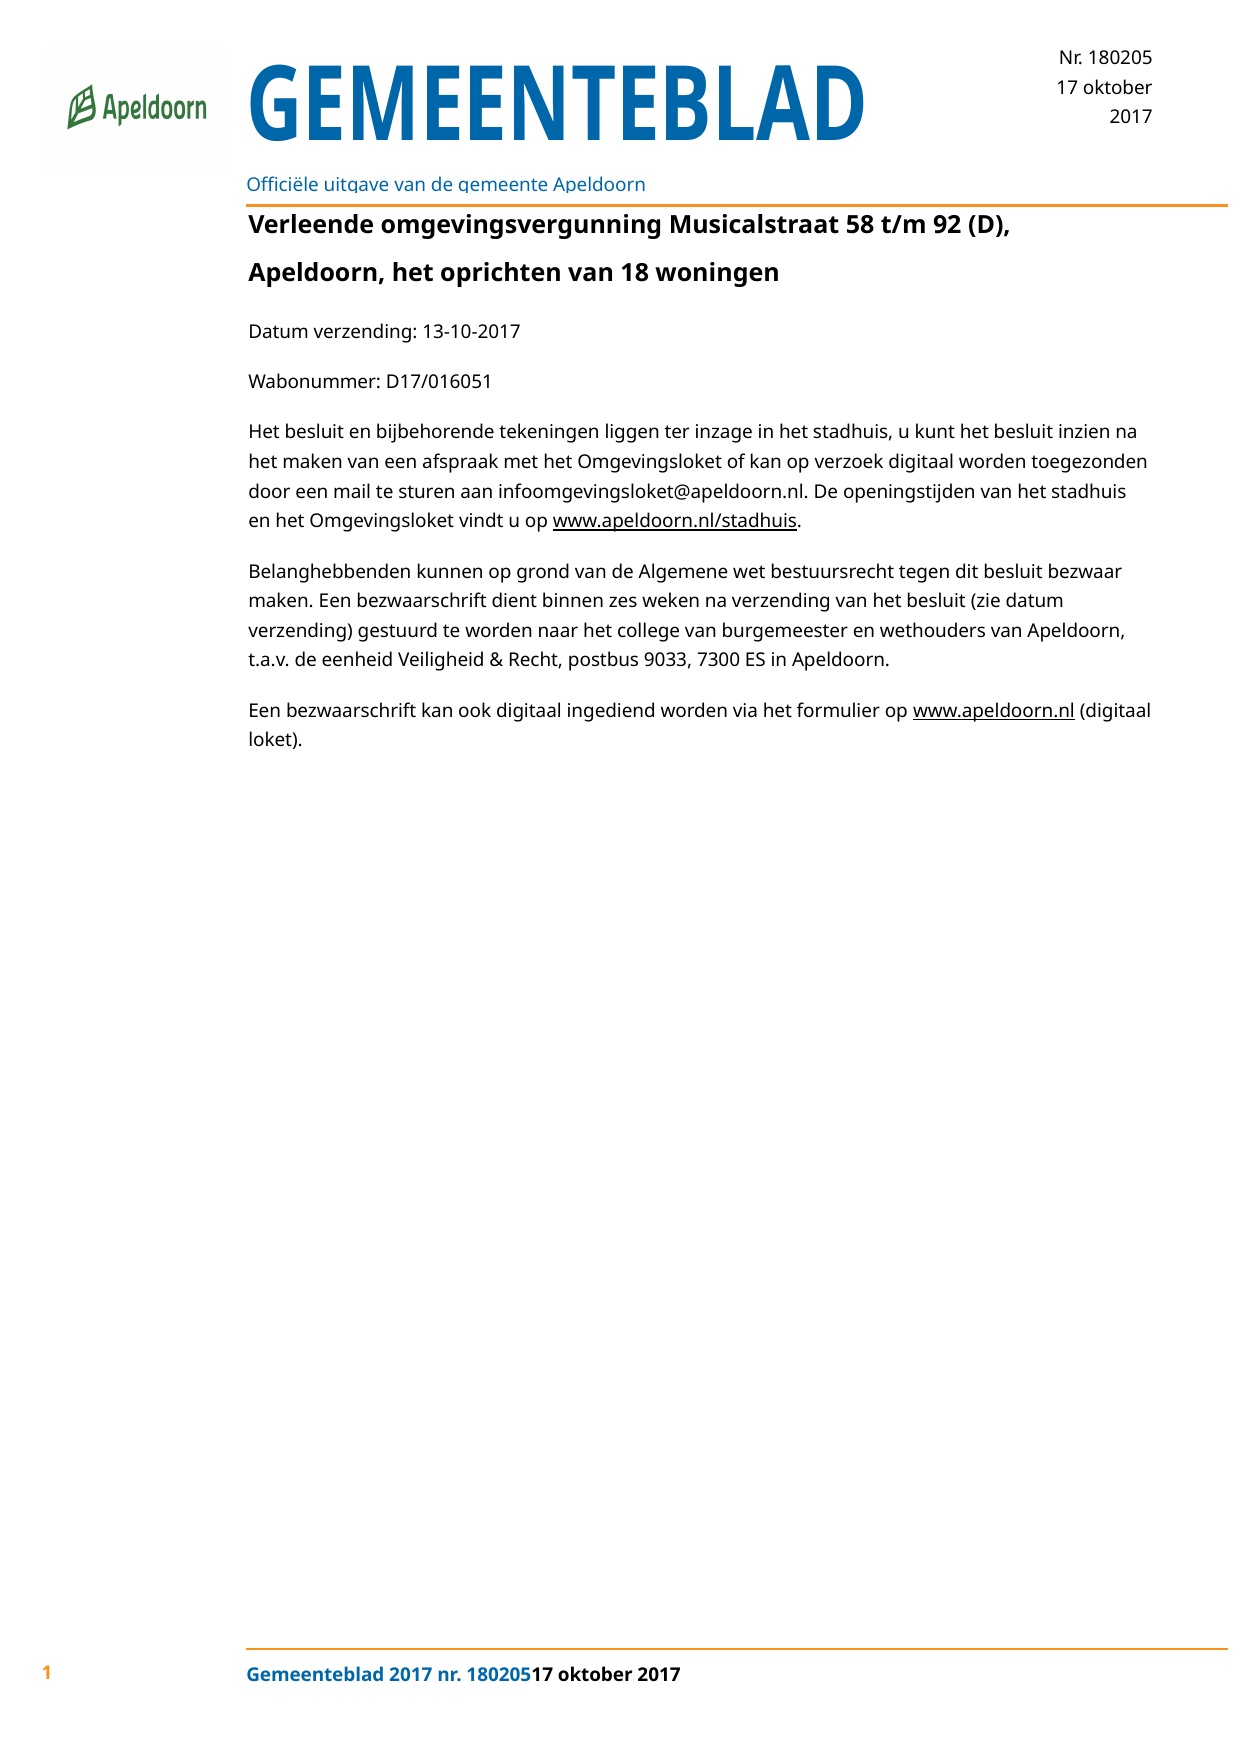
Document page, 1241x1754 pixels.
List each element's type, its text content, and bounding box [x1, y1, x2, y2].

text Verleende omgevingsvergunning Musicalstraat 58 t/m 92 (D), Apeldoorn, het oprichten van 18 woningen [248, 207, 1152, 288]
text Wabonummer: D17/016051 [248, 368, 1152, 394]
picture [41, 47, 231, 172]
text Het besluit en bijbehorende tekeningen liggen ter inzage in het stadhuis, u kunt het besluit inzien na het maken van een afspraak met het Omgevingsloket of kan op verzoek digitaal worden toegezonden door een mail te sturen aan infoomgevingsloket@apeldoorn.nl. De openingstijden van het stadhuis en het Omgevingsloket vindt u op www.apeldoorn.nl/stadhuis. [248, 419, 1152, 533]
text Belanghebbenden kunnen op grond van de Algemene wet bestuursrecht tegen dit besluit bezwaar maken. Een bezwaarschrift dient binnen zes weken na verzending van het besluit (zie datum verzending) gestuurd te worden naar het college van burgemeester en wethouders van Apeldoorn, t.a.v. de eenheid Veiligheid & Recht, postbus 9033, 7300 ES in Apeldoorn. [248, 558, 1152, 672]
text Een bezwaarschrift kan ook digitaal ingediend worden via het formulier op www.apeldoorn.nl (digitaal loket). [248, 697, 1152, 752]
text Datum verzending: 13-10-2017 [248, 318, 1152, 344]
